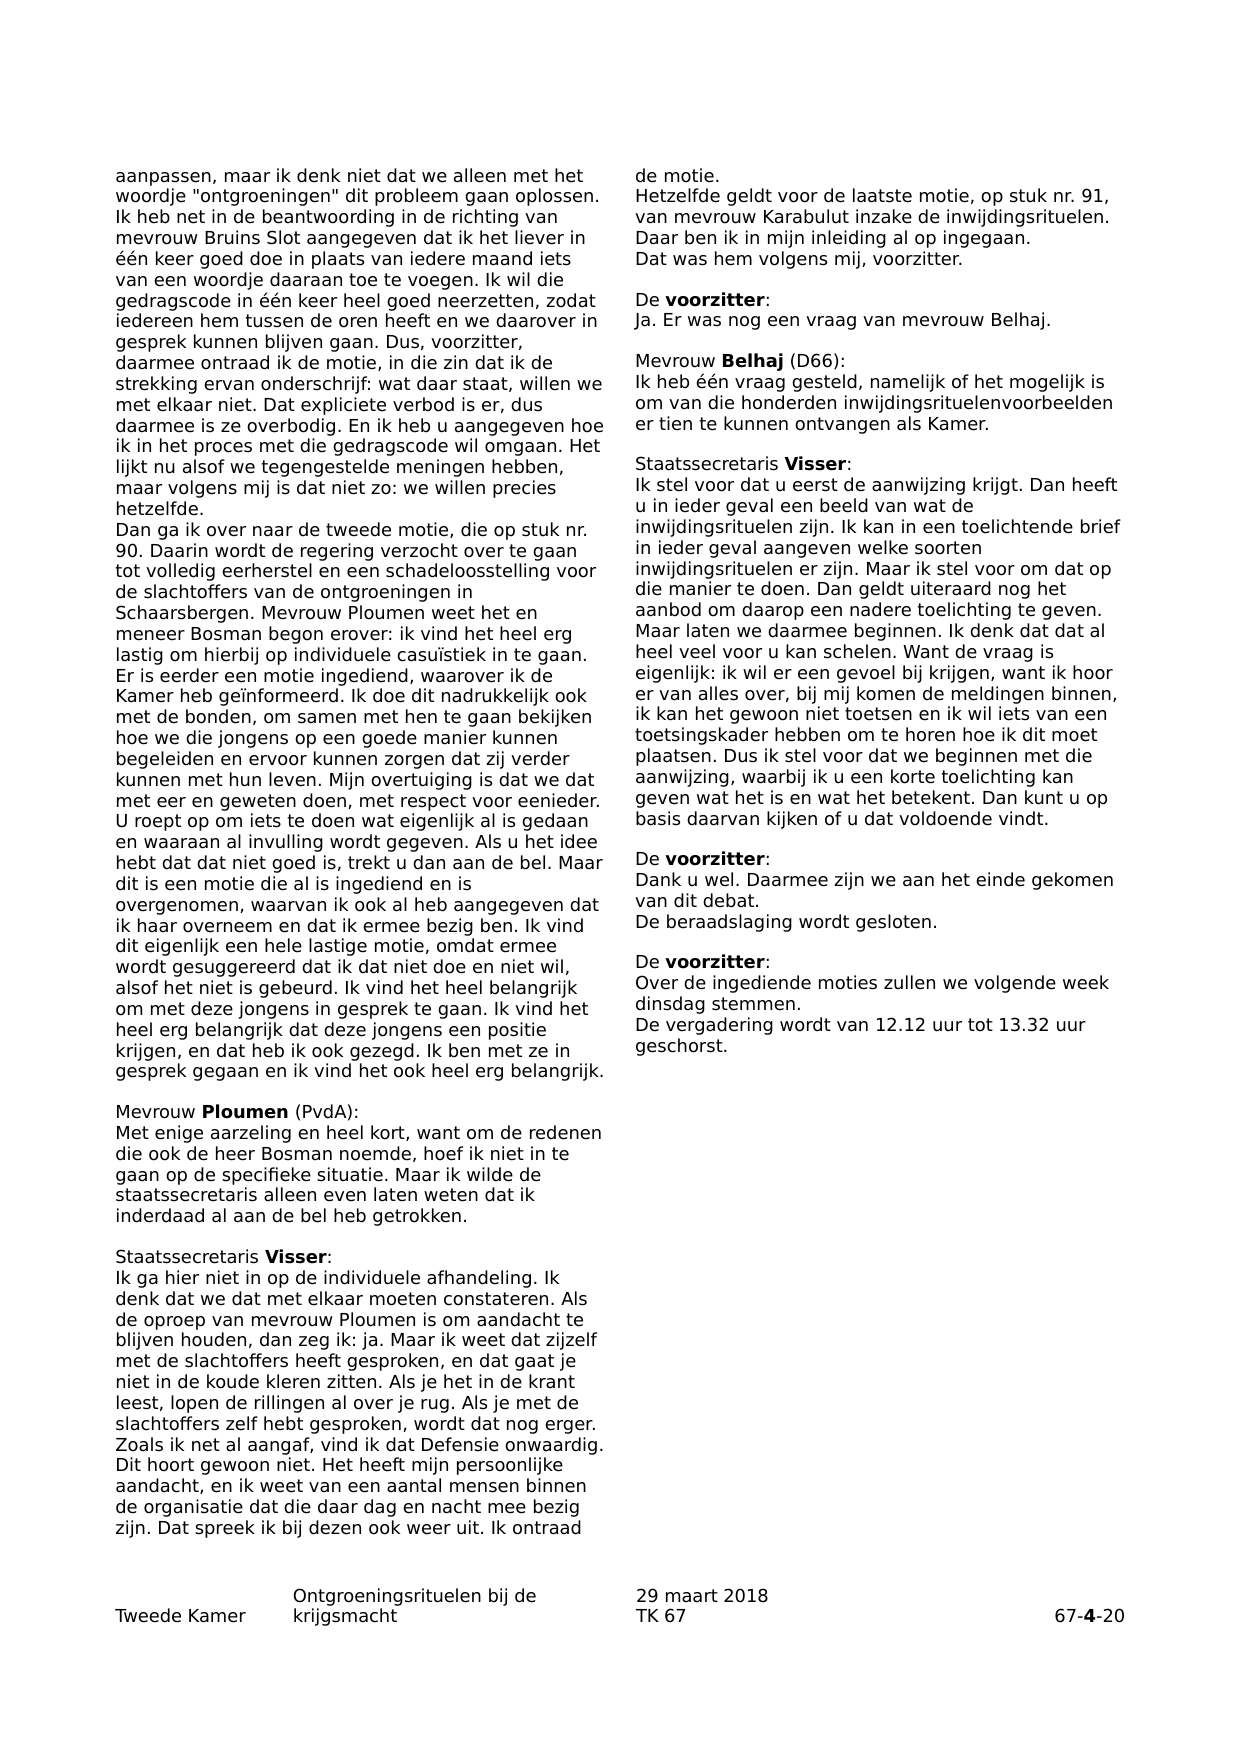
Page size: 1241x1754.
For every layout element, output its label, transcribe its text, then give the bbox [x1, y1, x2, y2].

text De voorzitter: [635, 952, 1125, 973]
text aanpassen, maar ik denk niet dat we alleen met het woordje "ontgroeningen" dit probleem gaan oplossen. Ik heb net in de beantwoording in de richting van mevrouw Bruins Slot aangegeven dat ik het liever in één keer goed doe in plaats van iedere maand iets van een woordje daaraan toe te voegen. Ik wil die gedragscode in één keer heel goed neerzetten, zodat iedereen hem tussen de oren heeft en we daarover in gesprek kunnen blijven gaan. Dus, voorzitter, daarmee ontraad ik de motie, in die zin dat ik de strekking ervan onderschrijf: wat daar staat, willen we met elkaar niet. Dat expliciete verbod is er, dus daarmee is ze overbodig. En ik heb u aangegeven hoe ik in het proces met die gedragscode wil omgaan. Het lijkt nu alsof we tegengestelde meningen hebben, maar volgens mij is dat niet zo: we willen precies hetzelfde. [115, 165, 605, 519]
text Ik stel voor dat u eerst de aanwijzing krijgt. Dan heeft u in ieder geval een beeld van wat de inwijdingsrituelen zijn. Ik kan in een toelichtende brief in ieder geval aangeven welke soorten inwijdingsrituelen er zijn. Maar ik stel voor om dat op die manier te doen. Dan geldt uiteraard nog het aanbod om daarop een nadere toelichting te geven. Maar laten we daarmee beginnen. Ik denk dat dat al heel veel voor u kan schelen. Want de vraag is eigenlijk: ik wil er een gevoel bij krijgen, want ik hoor er van alles over, bij mij komen de meldingen binnen, ik kan het gewoon niet toetsen en ik wil iets van een toetsingskader hebben om te horen hoe ik dit moet plaatsen. Dus ik stel voor dat we beginnen met die aanwijzing, waarbij ik u een korte toelichting kan geven wat het is en wat het betekent. Dan kunt u op basis daarvan kijken of u dat voldoende vindt. [635, 475, 1125, 829]
text Dank u wel. Daarmee zijn we aan het einde gekomen van dit debat. [635, 870, 1125, 912]
text Mevrouw Ploumen (PvdA): [115, 1102, 605, 1123]
text Met enige aarzeling en heel kort, want om de redenen die ook de heer Bosman noemde, hoef ik niet in te gaan op de specifieke situatie. Maar ik wilde de staatssecretaris alleen even laten weten dat ik inderdaad al aan de bel heb getrokken. [115, 1123, 605, 1227]
text Dan ga ik over naar de tweede motie, die op stuk nr. 90. Daarin wordt de regering verzocht over te gaan tot volledig eerherstel en een schadeloosstelling voor de slachtoffers van de ontgroeningen in Schaarsbergen. Mevrouw Ploumen weet het en meneer Bosman begon erover: ik vind het heel erg lastig om hierbij op individuele casuïstiek in te gaan. Er is eerder een motie ingediend, waarover ik de Kamer heb geïnformeerd. Ik doe dit nadrukkelijk ook met de bonden, om samen met hen te gaan bekijken hoe we die jongens op een goede manier kunnen begeleiden en ervoor kunnen zorgen dat zij verder kunnen met hun leven. Mijn overtuiging is dat we dat met eer en geweten doen, met respect voor eenieder. U roept op om iets te doen wat eigenlijk al is gedaan en waaraan al invulling wordt gegeven. Als u het idee hebt dat dat niet goed is, trekt u dan aan de bel. Maar dit is een motie die al is ingediend en is overgenomen, waarvan ik ook al heb aangegeven dat ik haar overneem en dat ik ermee bezig ben. Ik vind dit eigenlijk een hele lastige motie, omdat ermee wordt gesuggereerd dat ik dat niet doe en niet wil, alsof het niet is gebeurd. Ik vind het heel belangrijk om met deze jongens in gesprek te gaan. Ik vind het heel erg belangrijk dat deze jongens een positie krijgen, en dat heb ik ook gezegd. Ik ben met ze in gesprek gegaan en ik vind het ook heel erg belangrijk. [115, 519, 605, 1082]
text De vergadering wordt van 12.12 uur tot 13.32 uur geschorst. [635, 1015, 1125, 1056]
text Ja. Er was nog een vraag van mevrouw Belhaj. [635, 310, 1125, 331]
text De voorzitter: [635, 849, 1125, 870]
text De voorzitter: [635, 289, 1125, 310]
text Over de ingediende moties zullen we volgende week dinsdag stemmen. [635, 973, 1125, 1015]
text Mevrouw Belhaj (D66): [635, 351, 1125, 372]
text De beraadslaging wordt gesloten. [635, 912, 1125, 932]
text Dat was hem volgens mij, voorzitter. [635, 249, 1125, 269]
text Hetzelfde geldt voor de laatste motie, op stuk nr. 91, van mevrouw Karabulut inzake de inwijdingsrituelen. Daar ben ik in mijn inleiding al op ingegaan. [635, 186, 1125, 249]
text Ik ga hier niet in op de individuele afhandeling. Ik denk dat we dat met elkaar moeten constateren. Als de oproep van mevrouw Ploumen is om aandacht te blijven houden, dan zeg ik: ja. Maar ik weet dat zijzelf met de slachtoffers heeft gesproken, en dat gaat je niet in de koude kleren zitten. Als je het in de krant leest, lopen de rillingen al over je rug. Als je met de slachtoffers zelf hebt gesproken, wordt dat nog erger. Zoals ik net al aangaf, vind ik dat Defensie onwaardig. Dit hoort gewoon niet. Het heeft mijn persoonlijke aandacht, en ik weet van een aantal mensen binnen de organisatie dat die daar dag en nacht mee bezig zijn. Dat spreek ik bij dezen ook weer uit. Ik ontraad [115, 1268, 605, 1538]
text Staatssecretaris Visser: [115, 1247, 605, 1268]
text Ik heb één vraag gesteld, namelijk of het mogelijk is om van die honderden inwijdingsrituelenvoorbeelden er tien te kunnen ontvangen als Kamer. [635, 372, 1125, 434]
text Staatssecretaris Visser: [635, 454, 1125, 475]
text de motie. [635, 165, 1125, 186]
